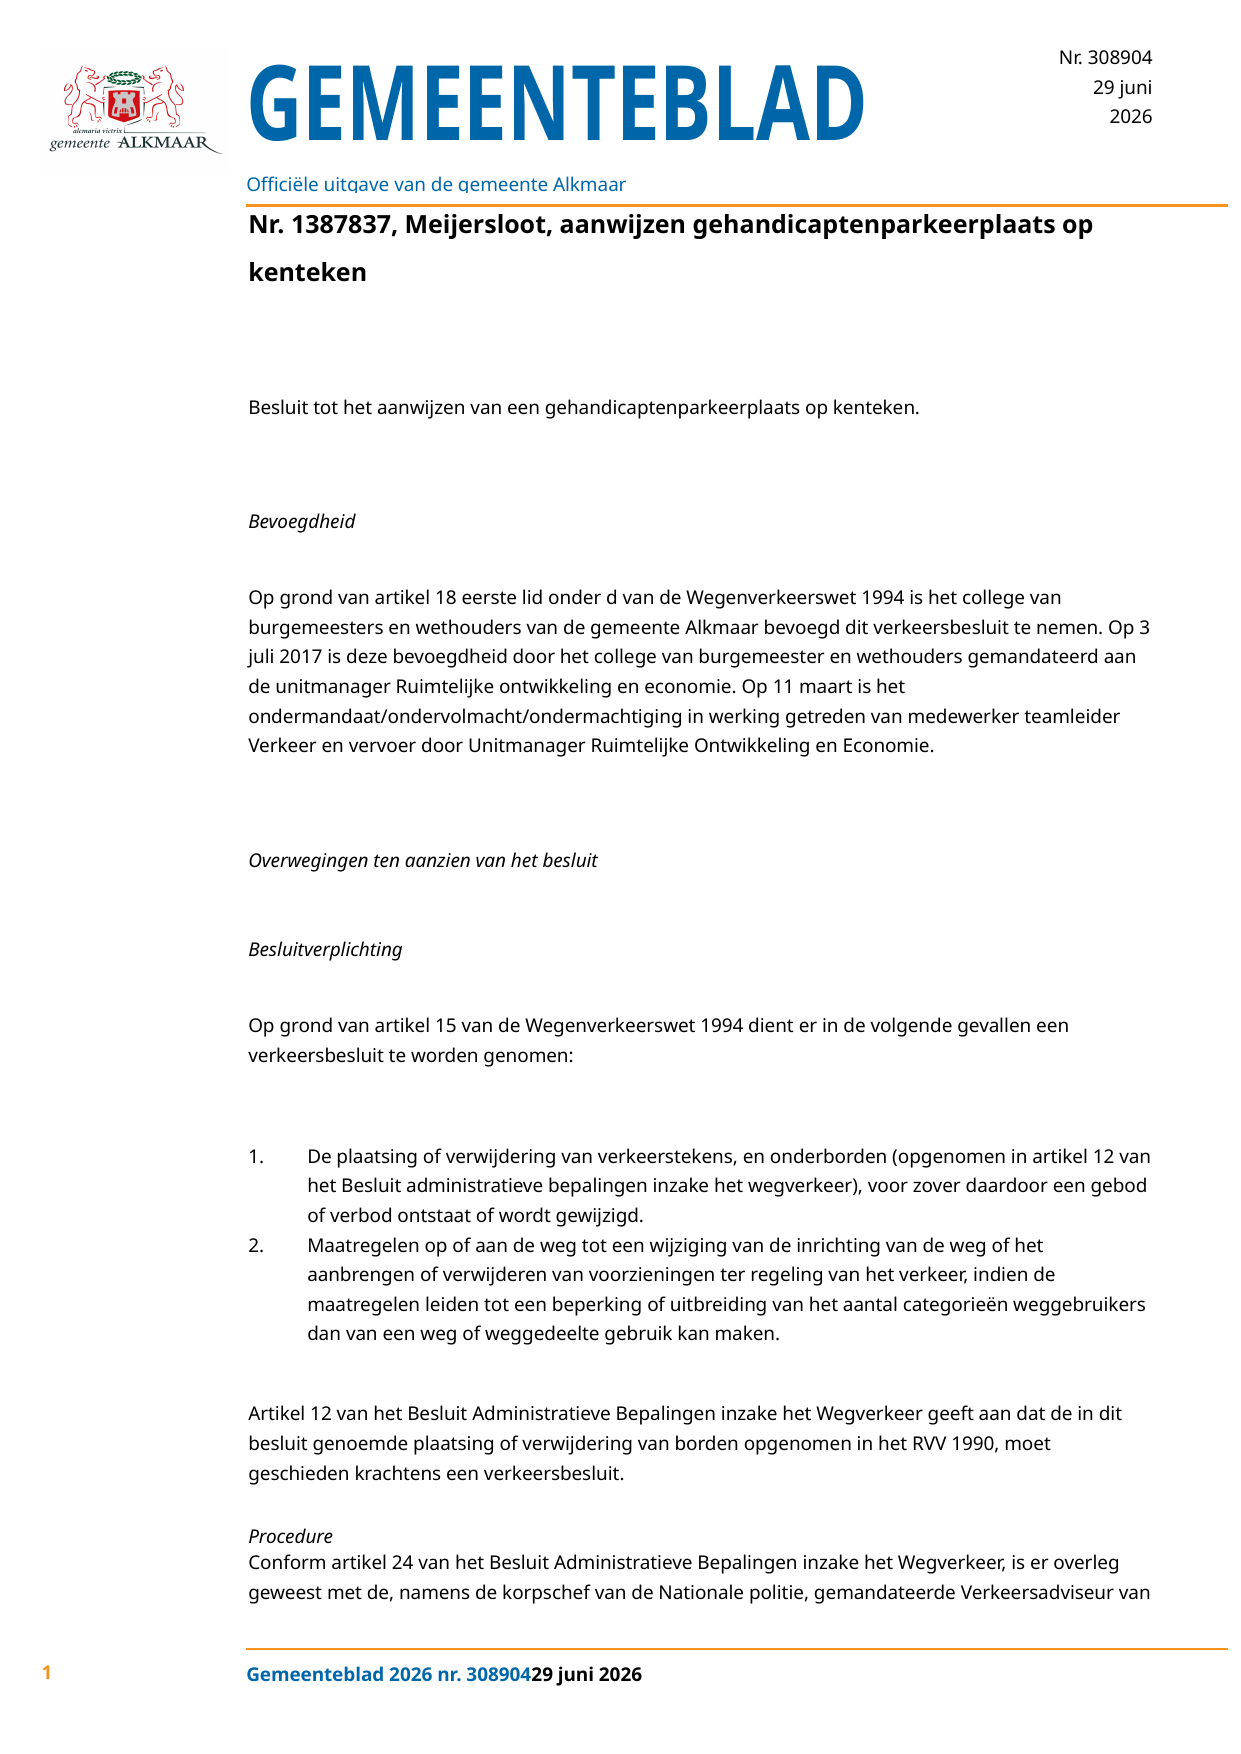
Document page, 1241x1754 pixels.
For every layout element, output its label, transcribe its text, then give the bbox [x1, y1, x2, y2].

list Maatregelen op of aan de weg tot een wijziging van de inrichting van de weg of het aanbrengen of verwijderen van voorzieningen ter regeling van het verkeer, indien de maatregelen leiden tot een beperking of uitbreiding van het aantal categorieën weggebruikers dan van een weg of weggedeelte gebruik kan maken. [248, 1232, 1152, 1346]
text Besluitverplichting [248, 937, 1152, 962]
text Artikel 12 van het Besluit Administratieve Bepalingen inzake het Wegverkeer geeft aan dat de in dit besluit genoemde plaatsing of verwijdering van borden opgenomen in het RVV 1990, moet geschieden krachtens een verkeersbesluit. [248, 1401, 1152, 1486]
text Nr. 1387837, Meijersloot, aanwijzen gehandicaptenparkeerplaats op kenteken [248, 207, 1152, 288]
text Procedure [248, 1524, 1152, 1549]
text Bevoegdheid [248, 508, 1152, 534]
text Op grond van artikel 15 van de Wegenverkeerswet 1994 dient er in de volgende gevallen een verkeersbesluit te worden genomen: [248, 1013, 1152, 1068]
text Overwegingen ten aanzien van het besluit [248, 847, 1152, 873]
picture [41, 47, 231, 172]
text Besluit tot het aanwijzen van een gehandicaptenparkeerplaats op kenteken. [248, 394, 1152, 420]
text Op grond van artikel 18 eerste lid onder d van de Wegenverkeerswet 1994 is het college van burgemeesters en wethouders van de gemeente Alkmaar bevoegd dit verkeersbesluit te nemen. Op 3 juli 2017 is deze bevoegdheid door het college van burgemeester en wethouders gemandateerd aan de unitmanager Ruimtelijke ontwikkeling en economie. Op 11 maart is het ondermandaat/ondervolmacht/ondermachtiging in werking getreden van medewerker teamleider Verkeer en vervoer door Unitmanager Ruimtelijke Ontwikkeling en Economie. [248, 584, 1152, 758]
list De plaatsing of verwijdering van verkeerstekens, en onderborden (opgenomen in artikel 12 van het Besluit administratieve bepalingen inzake het wegverkeer), voor zover daardoor een gebod of verbod ontstaat of wordt gewijzigd. [248, 1143, 1152, 1228]
text Conform artikel 24 van het Besluit Administratieve Bepalingen inzake het Wegverkeer, is er overleg geweest met de, namens de korpschef van de Nationale politie, gemandateerde Verkeersadviseur van [248, 1549, 1152, 1605]
